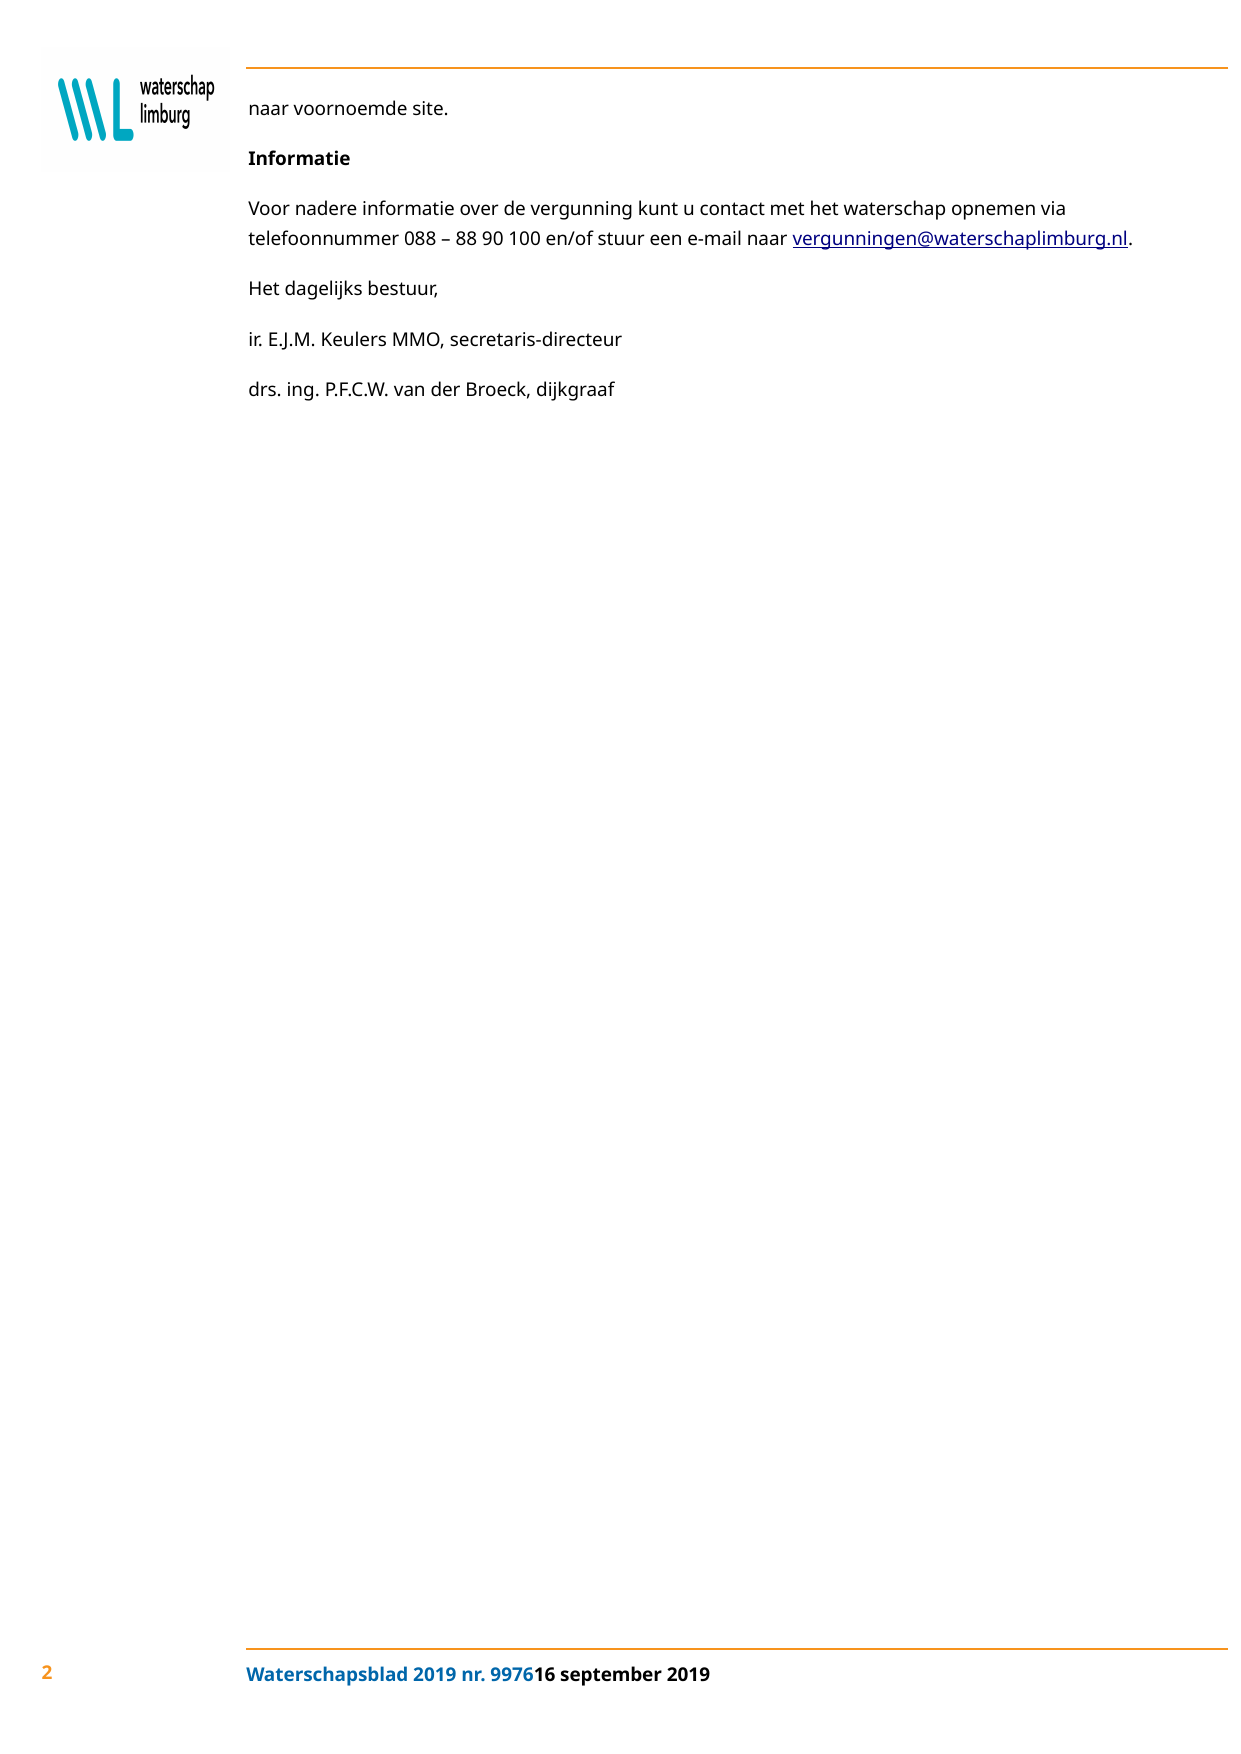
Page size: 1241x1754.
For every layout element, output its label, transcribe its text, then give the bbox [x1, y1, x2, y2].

text naar voornoemde site. [248, 95, 1152, 121]
text Informatie [248, 145, 1152, 171]
text Voor nadere informatie over de vergunning kunt u contact met het waterschap opnemen via telefoonnummer 088 – 88 90 100 en/of stuur een e-mail naar vergunningen@waterschaplimburg.nl. [248, 196, 1152, 251]
picture [41, 47, 231, 172]
text drs. ing. P.F.C.W. van der Broeck, dijkgraaf [248, 376, 1152, 402]
text Het dagelijks bestuur, [248, 276, 1152, 301]
text ir. E.J.M. Keulers MMO, secretaris-directeur [248, 326, 1152, 352]
